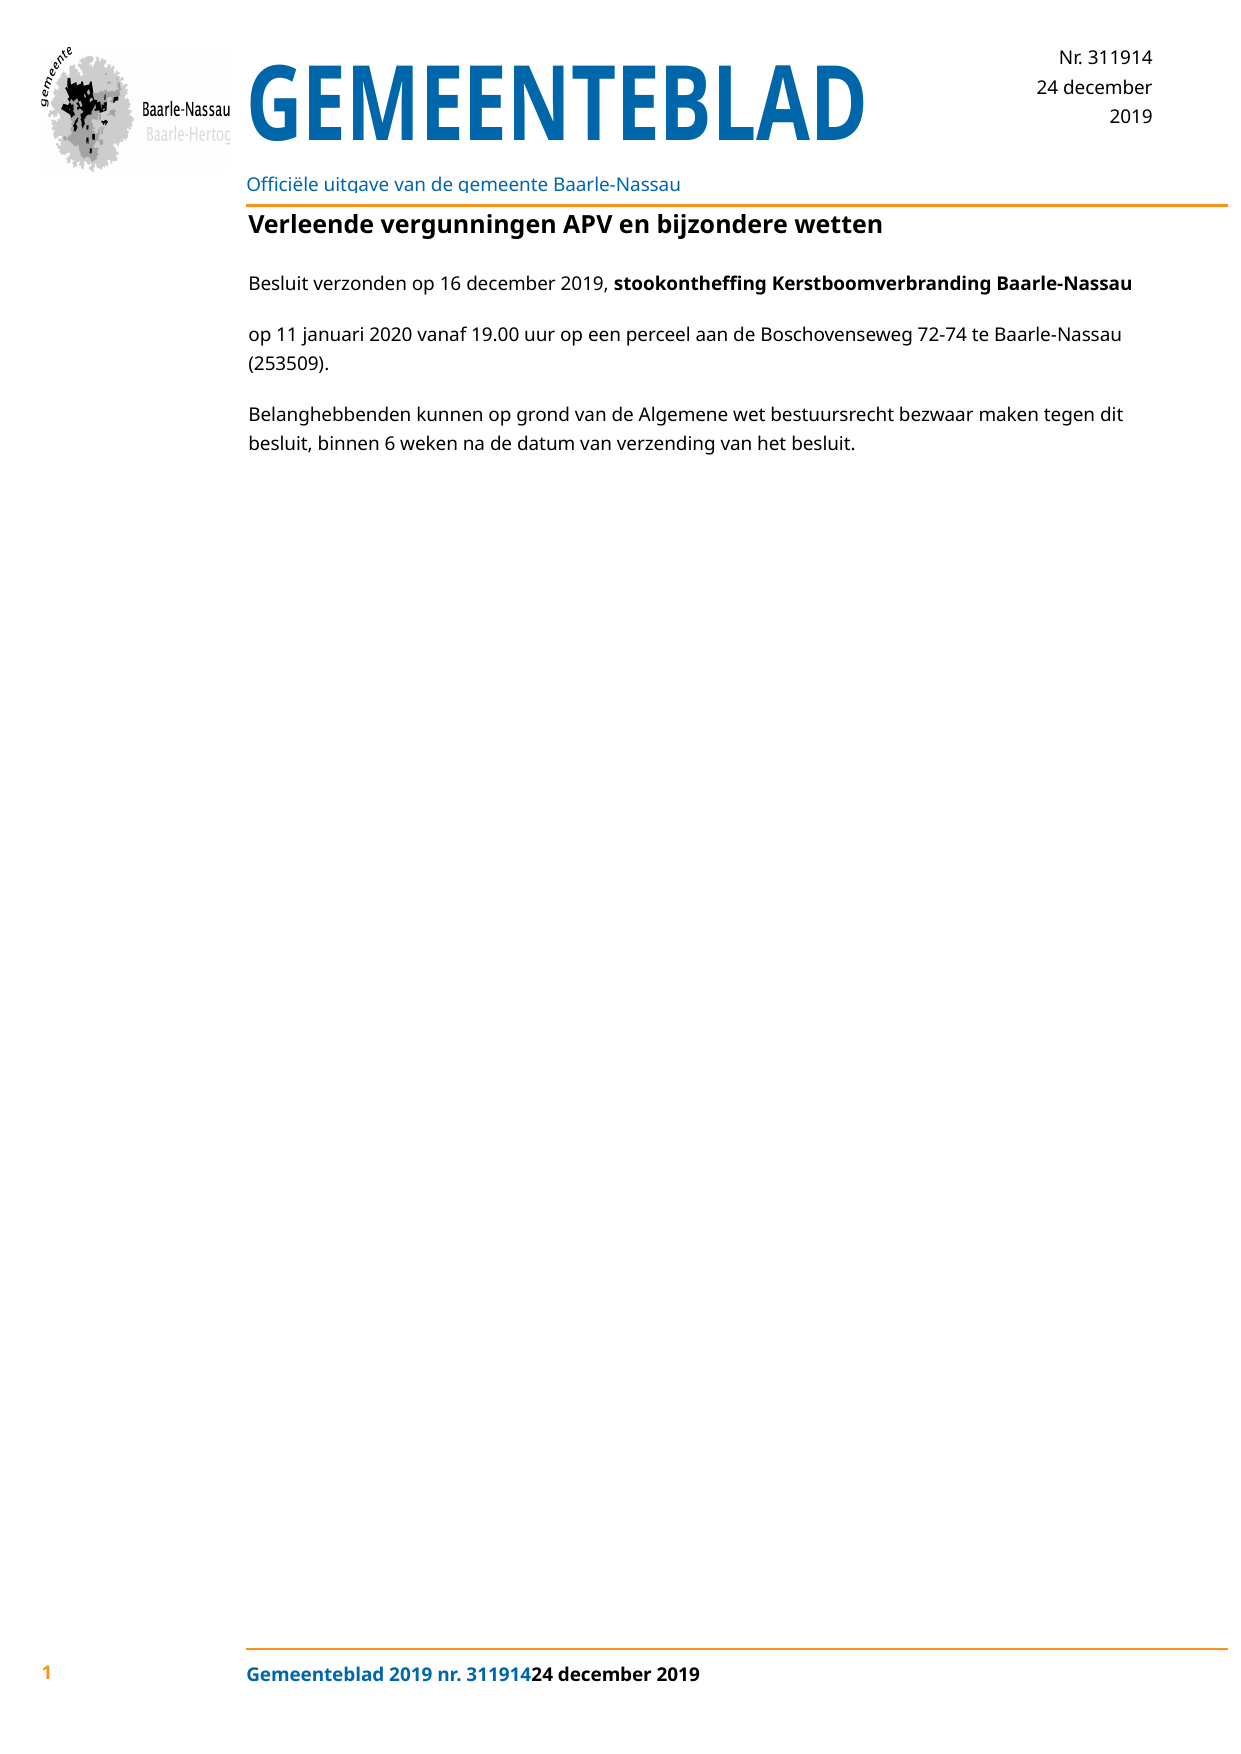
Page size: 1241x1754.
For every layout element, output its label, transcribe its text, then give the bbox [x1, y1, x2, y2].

text Verleende vergunningen APV en bijzondere wetten [248, 207, 1152, 241]
text Besluit verzonden op 16 december 2019, stookontheffing Kerstboomverbranding Baarle-Nassau [248, 270, 1152, 296]
picture [41, 47, 231, 172]
text Belanghebbenden kunnen op grond van de Algemene wet bestuursrecht bezwaar maken tegen dit besluit, binnen 6 weken na de datum van verzending van het besluit. [248, 401, 1152, 456]
text op 11 januari 2020 vanaf 19.00 uur op een perceel aan de Boschovenseweg 72-74 te Baarle-Nassau (253509). [248, 321, 1152, 376]
